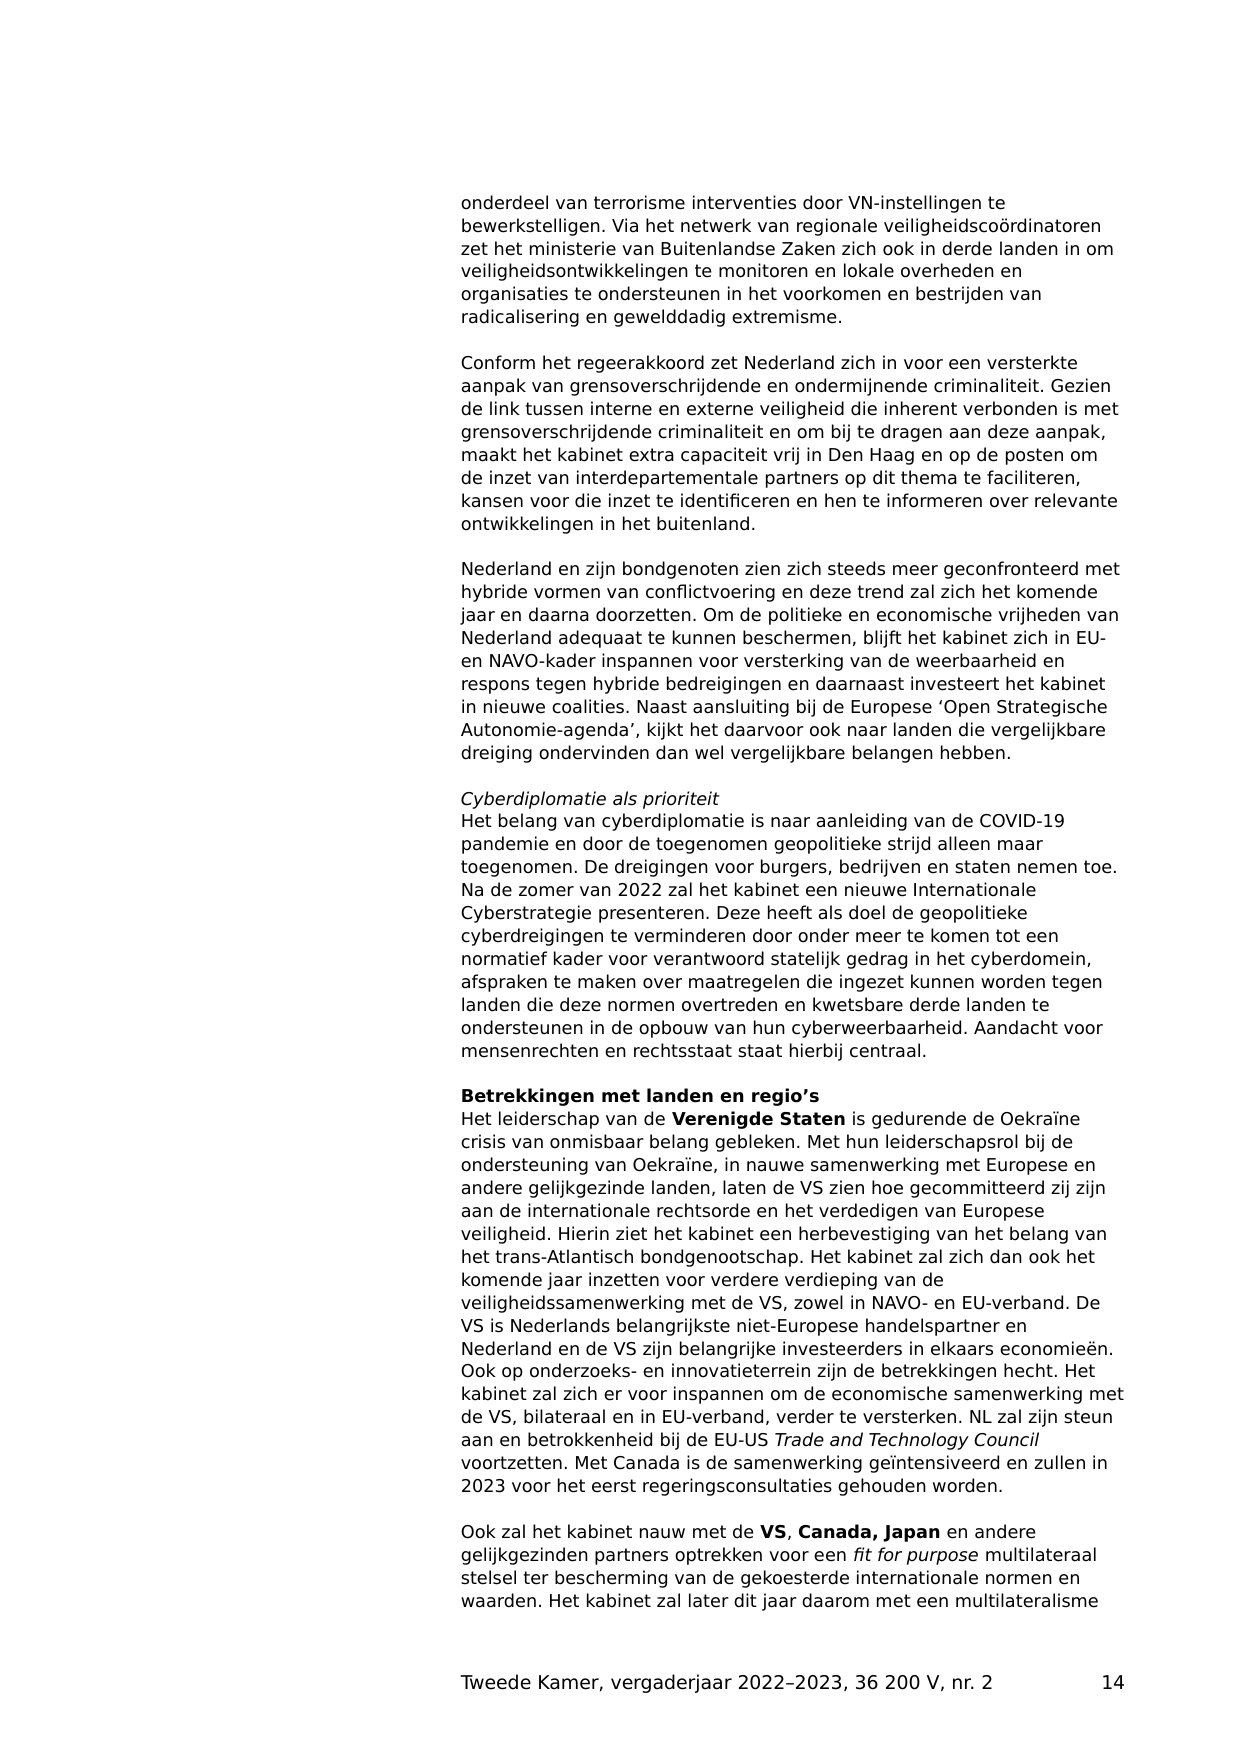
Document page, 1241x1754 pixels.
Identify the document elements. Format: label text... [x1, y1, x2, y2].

text onderdeel van terrorisme interventies door VN-instellingen te bewerkstelligen. Via het netwerk van regionale veiligheidscoördinatoren zet het ministerie van Buitenlandse Zaken zich ook in derde landen in om veiligheidsontwikkelingen te monitoren en lokale overheden en organisaties te ondersteunen in het voorkomen en bestrijden van radicalisering en gewelddadig extremisme. [461, 191, 1125, 328]
text Betrekkingen met landen en regio’s Het leiderschap van de Verenigde Staten is gedurende de Oekraïne crisis van onmisbaar belang gebleken. Met hun leiderschapsrol bij de ondersteuning van Oekraïne, in nauwe samenwerking met Europese en andere gelijkgezinde landen, laten de VS zien hoe gecommitteerd zij zijn aan de internationale rechtsorde en het verdedigen van Europese veiligheid. Hierin ziet het kabinet een herbevestiging van het belang van het trans-Atlantisch bondgenootschap. Het kabinet zal zich dan ook het komende jaar inzetten voor verdere verdieping van de veiligheidssamenwerking met de VS, zowel in NAVO- en EU-verband. De VS is Nederlands belangrijkste niet-Europese handelspartner en Nederland en de VS zijn belangrijke investeerders in elkaars economieën. Ook op onderzoeks- en innovatieterrein zijn de betrekkingen hecht. Het kabinet zal zich er voor inspannen om de economische samenwerking met de VS, bilateraal en in EU-verband, verder te versterken. NL zal zijn steun aan en betrokkenheid bij de EU-US Trade and Technology Council voortzetten. Met Canada is de samenwerking geïntensiveerd en zullen in 2023 voor het eerst regeringsconsultaties gehouden worden. [461, 1084, 1125, 1497]
text Nederland en zijn bondgenoten zien zich steeds meer geconfronteerd met hybride vormen van conflictvoering en deze trend zal zich het komende jaar en daarna doorzetten. Om de politieke en economische vrijheden van Nederland adequaat te kunnen beschermen, blijft het kabinet zich in EU- en NAVO-kader inspannen voor versterking van de weerbaarheid en respons tegen hybride bedreigingen en daarnaast investeert het kabinet in nieuwe coalities. Naast aansluiting bij de Europese ‘Open Strategische Autonomie-agenda’, kijkt het daarvoor ook naar landen die vergelijkbare dreiging ondervinden dan wel vergelijkbare belangen hebben. [461, 557, 1125, 764]
text Ook zal het kabinet nauw met de VS, Canada, Japan en andere gelijkgezinden partners optrekken voor een fit for purpose multilateraal stelsel ter bescherming van de gekoesterde internationale normen en waarden. Het kabinet zal later dit jaar daarom met een multilateralisme [461, 1520, 1125, 1612]
text Conform het regeerakkoord zet Nederland zich in voor een versterkte aanpak van grensoverschrijdende en ondermijnende criminaliteit. Gezien de link tussen interne en externe veiligheid die inherent verbonden is met grensoverschrijdende criminaliteit en om bij te dragen aan deze aanpak, maakt het kabinet extra capaciteit vrij in Den Haag en op de posten om de inzet van interdepartementale partners op dit thema te faciliteren, kansen voor die inzet te identificeren en hen te informeren over relevante ontwikkelingen in het buitenland. [461, 351, 1125, 534]
text Cyberdiplomatie als prioriteit Het belang van cyberdiplomatie is naar aanleiding van de COVID-19 pandemie en door de toegenomen geopolitieke strijd alleen maar toegenomen. De dreigingen voor burgers, bedrijven en staten nemen toe. Na de zomer van 2022 zal het kabinet een nieuwe Internationale Cyberstrategie presenteren. Deze heeft als doel de geopolitieke cyberdreigingen te verminderen door onder meer te komen tot een normatief kader voor verantwoord statelijk gedrag in het cyberdomein, afspraken te maken over maatregelen die ingezet kunnen worden tegen landen die deze normen overtreden en kwetsbare derde landen te ondersteunen in de opbouw van hun cyberweerbaarheid. Aandacht voor mensenrechten en rechtsstaat staat hierbij centraal. [461, 787, 1125, 1062]
